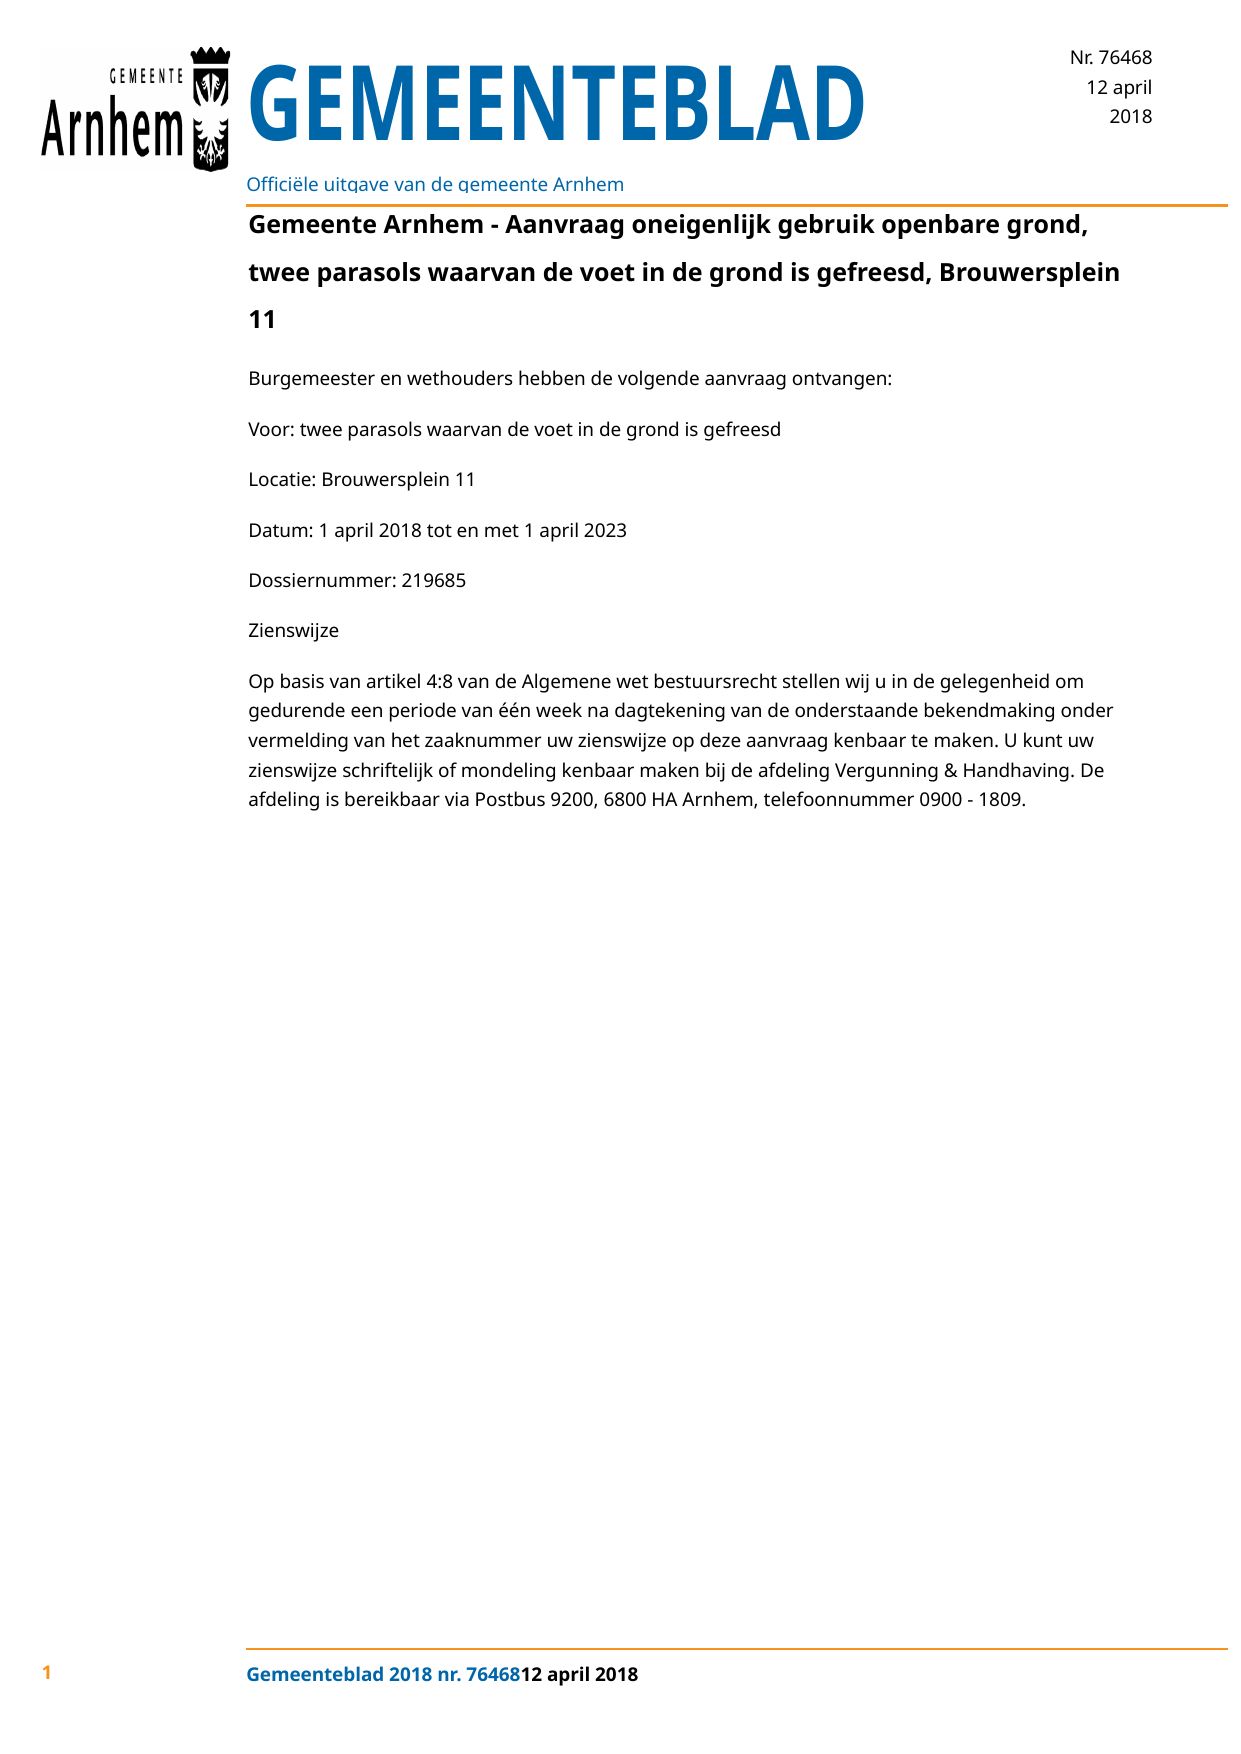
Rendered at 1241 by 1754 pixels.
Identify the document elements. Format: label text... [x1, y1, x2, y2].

text Gemeente Arnhem - Aanvraag oneigenlijk gebruik openbare grond, twee parasols waarvan de voet in de grond is gefreesd, Brouwersplein 11 [248, 207, 1152, 336]
text Zienswijze [248, 618, 1152, 643]
text Voor: twee parasols waarvan de voet in de grond is gefreesd [248, 416, 1152, 442]
picture [41, 47, 231, 172]
text Op basis van artikel 4:8 van de Algemene wet bestuursrecht stellen wij u in de gelegenheid om gedurende een periode van één week na dagtekening van de onderstaande bekendmaking onder vermelding van het zaaknummer uw zienswijze op deze aanvraag kenbaar te maken. U kunt uw zienswijze schriftelijk of mondeling kenbaar maken bij de afdeling Vergunning & Handhaving. De afdeling is bereikbaar via Postbus 9200, 6800 HA Arnhem, telefoonnummer 0900 - 1809. [248, 668, 1152, 812]
text Datum: 1 april 2018 tot en met 1 april 2023 [248, 517, 1152, 542]
text Dossiernummer: 219685 [248, 567, 1152, 593]
text Locatie: Brouwersplein 11 [248, 466, 1152, 492]
text Burgemeester en wethouders hebben de volgende aanvraag ontvangen: [248, 366, 1152, 391]
